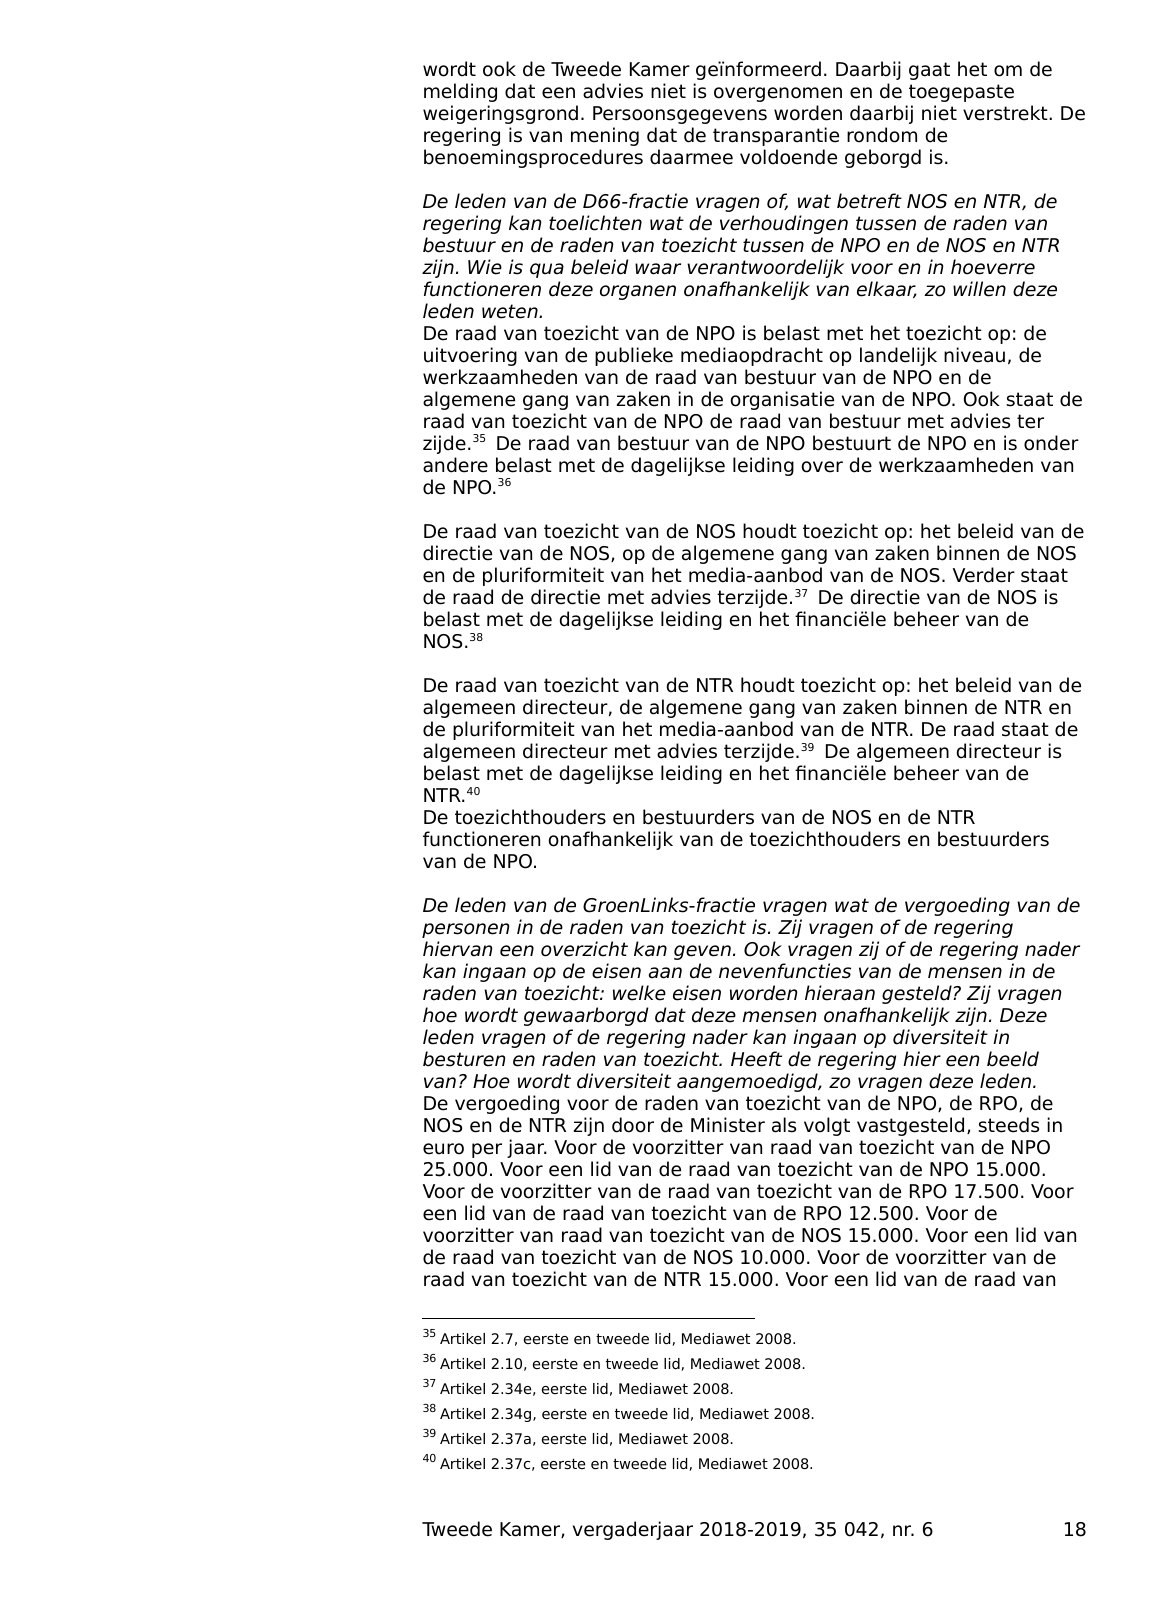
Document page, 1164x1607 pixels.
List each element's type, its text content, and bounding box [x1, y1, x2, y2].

text De raad van toezicht van de NOS houdt toezicht op: het beleid van de directie van de NOS, op de algemene gang van zaken binnen de NOS en de pluriformiteit van het media-aanbod van de NOS. Verder staat de raad de directie met advies terzijde. De directie van de NOS is belast met de dagelijkse leiding en het financiële beheer van de NOS. [422, 521, 1087, 653]
text De raad van toezicht van de NPO is belast met het toezicht op: de uitvoering van de publieke mediaopdracht op landelijk niveau, de werkzaamheden van de raad van bestuur van de NPO en de algemene gang van zaken in de organisatie van de NPO. Ook staat de raad van toezicht van de NPO de raad van bestuur met advies ter zijde. De raad van bestuur van de NPO bestuurt de NPO en is onder andere belast met de dagelijkse leiding over de werkzaamheden van de NPO. [422, 323, 1087, 499]
text wordt ook de Tweede Kamer geïnformeerd. Daarbij gaat het om de melding dat een advies niet is overgenomen en de toegepaste weigeringsgrond. Persoonsgegevens worden daarbij niet verstrekt. De regering is van mening dat de transparantie rondom de benoemingsprocedures daarmee voldoende geborgd is. [422, 59, 1087, 169]
text De raad van toezicht van de NTR houdt toezicht op: het beleid van de algemeen directeur, de algemene gang van zaken binnen de NTR en de pluriformiteit van het media-aanbod van de NTR. De raad staat de algemeen directeur met advies terzijde. De algemeen directeur is belast met de dagelijkse leiding en het financiële beheer van de NTR. [422, 675, 1087, 807]
text Artikel 2.34e, eerste lid, Mediawet 2008. [422, 1377, 1087, 1399]
text De vergoeding voor de raden van toezicht van de NPO, de RPO, de NOS en de NTR zijn door de Minister als volgt vastgesteld, steeds in euro per jaar. Voor de voorzitter van raad van toezicht van de NPO 25.000. Voor een lid van de raad van toezicht van de NPO 15.000. Voor de voorzitter van de raad van toezicht van de RPO 17.500. Voor een lid van de raad van toezicht van de RPO 12.500. Voor de voorzitter van raad van toezicht van de NOS 15.000. Voor een lid van de raad van toezicht van de NOS 10.000. Voor de voorzitter van de raad van toezicht van de NTR 15.000. Voor een lid van de raad van [422, 1093, 1087, 1291]
text De leden van de GroenLinks-fractie vragen wat de vergoeding van de personen in de raden van toezicht is. Zij vragen of de regering hiervan een overzicht kan geven. Ook vragen zij of de regering nader kan ingaan op de eisen aan de nevenfuncties van de mensen in de raden van toezicht: welke eisen worden hieraan gesteld? Zij vragen hoe wordt gewaarborgd dat deze mensen onafhankelijk zijn. Deze leden vragen of de regering nader kan ingaan op diversiteit in besturen en raden van toezicht. Heeft de regering hier een beeld van? Hoe wordt diversiteit aangemoedigd, zo vragen deze leden. [422, 895, 1087, 1093]
text Artikel 2.7, eerste en tweede lid, Mediawet 2008. [422, 1327, 1087, 1349]
text Artikel 2.10, eerste en tweede lid, Mediawet 2008. [422, 1352, 1087, 1374]
text De toezichthouders en bestuurders van de NOS en de NTR functioneren onafhankelijk van de toezichthouders en bestuurders van de NPO. [422, 807, 1087, 873]
text Artikel 2.34g, eerste en tweede lid, Mediawet 2008. [422, 1402, 1087, 1424]
text Artikel 2.37c, eerste en tweede lid, Mediawet 2008. [422, 1452, 1087, 1474]
text Artikel 2.37a, eerste lid, Mediawet 2008. [422, 1427, 1087, 1449]
text De leden van de D66-fractie vragen of, wat betreft NOS en NTR, de regering kan toelichten wat de verhoudingen tussen de raden van bestuur en de raden van toezicht tussen de NPO en de NOS en NTR zijn. Wie is qua beleid waar verantwoordelijk voor en in hoeverre functioneren deze organen onafhankelijk van elkaar, zo willen deze leden weten. [422, 191, 1087, 323]
